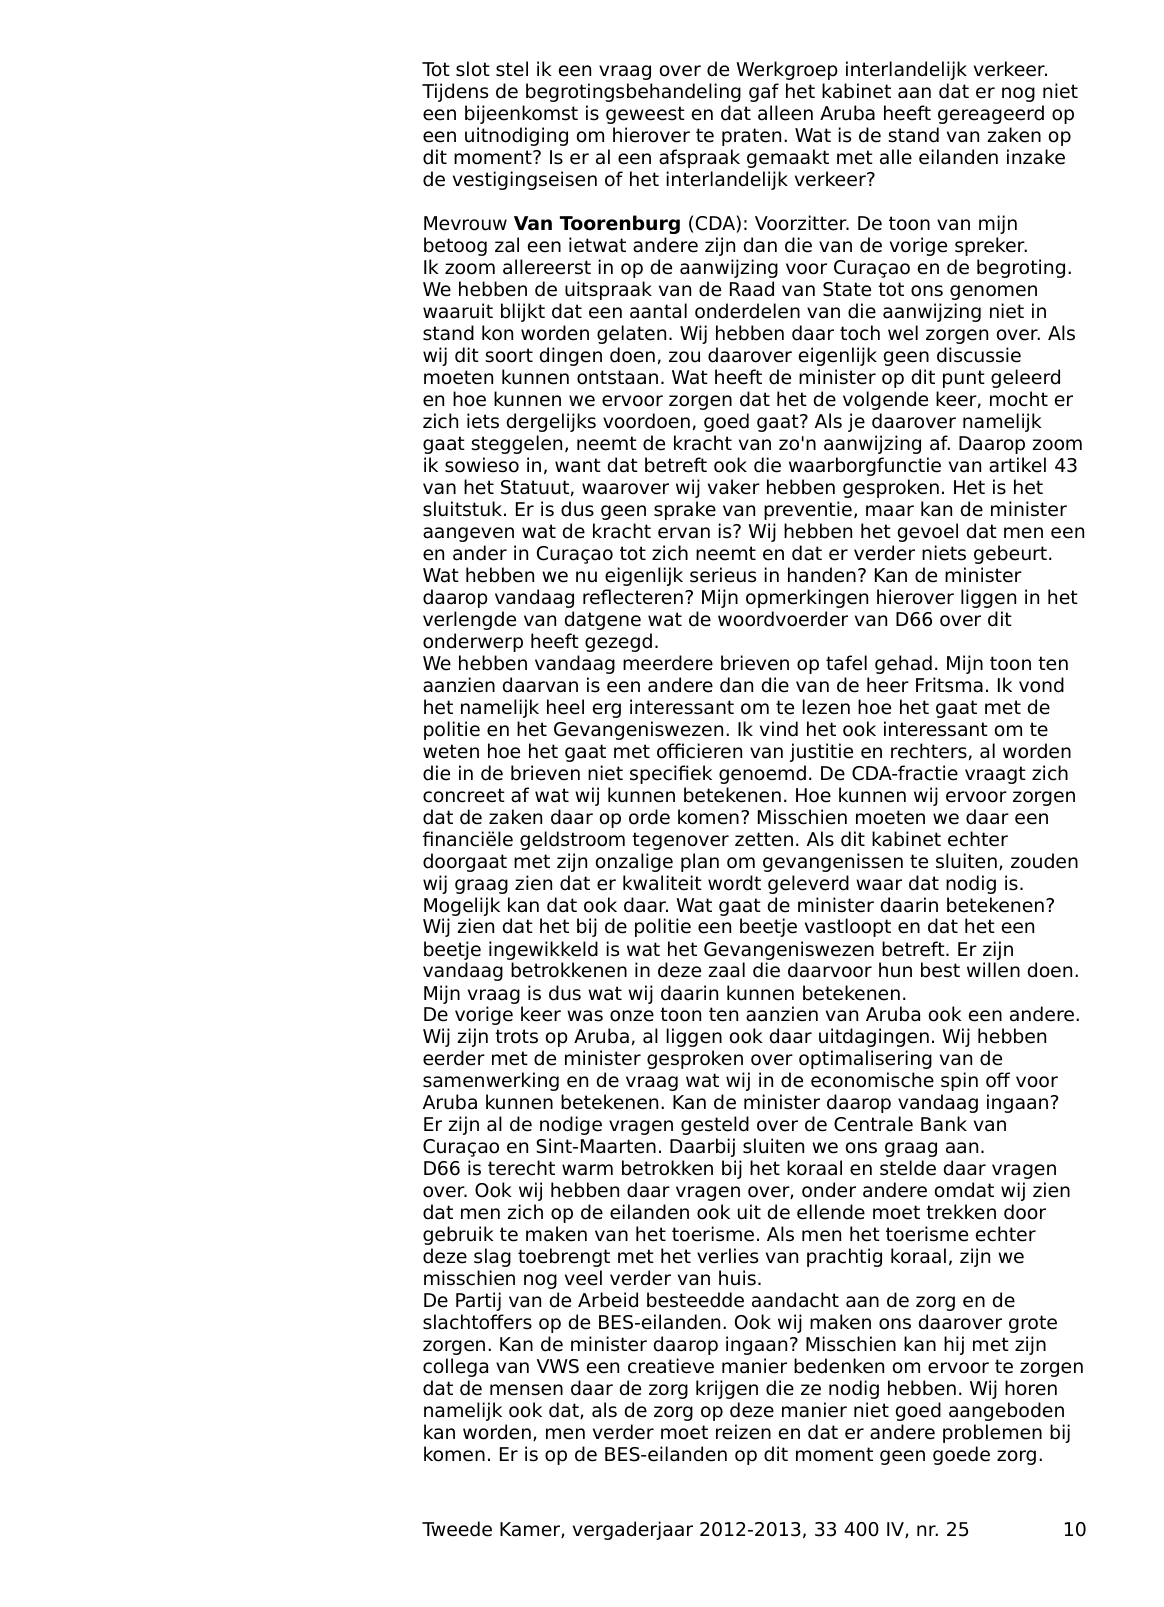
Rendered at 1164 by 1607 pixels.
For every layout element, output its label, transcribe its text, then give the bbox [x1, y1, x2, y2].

text D66 is terecht warm betrokken bij het koraal en stelde daar vragen over. Ook wij hebben daar vragen over, onder andere omdat wij zien dat men zich op de eilanden ook uit de ellende moet trekken door gebruik te maken van het toerisme. Als men het toerisme echter deze slag toebrengt met het verlies van prachtig koraal, zijn we misschien nog veel verder van huis. [422, 1158, 1087, 1290]
text Tot slot stel ik een vraag over de Werkgroep interlandelijk verkeer. Tijdens de begrotingsbehandeling gaf het kabinet aan dat er nog niet een bijeenkomst is geweest en dat alleen Aruba heeft gereageerd op een uitnodiging om hierover te praten. Wat is de stand van zaken op dit moment? Is er al een afspraak gemaakt met alle eilanden inzake de vestigingseisen of het interlandelijk verkeer? [422, 59, 1087, 191]
text De Partij van de Arbeid besteedde aandacht aan de zorg en de slachtoffers op de BES-eilanden. Ook wij maken ons daarover grote zorgen. Kan de minister daarop ingaan? Misschien kan hij met zijn collega van VWS een creatieve manier bedenken om ervoor te zorgen dat de mensen daar de zorg krijgen die ze nodig hebben. Wij horen namelijk ook dat, als de zorg op deze manier niet goed aangeboden kan worden, men verder moet reizen en dat er andere problemen bij komen. Er is op de BES-eilanden op dit moment geen goede zorg. [422, 1290, 1087, 1466]
text Ik zoom allereerst in op de aanwijzing voor Curaçao en de begroting. We hebben de uitspraak van de Raad van State tot ons genomen waaruit blijkt dat een aantal onderdelen van die aanwijzing niet in stand kon worden gelaten. Wij hebben daar toch wel zorgen over. Als wij dit soort dingen doen, zou daarover eigenlijk geen discussie moeten kunnen ontstaan. Wat heeft de minister op dit punt geleerd en hoe kunnen we ervoor zorgen dat het de volgende keer, mocht er zich iets dergelijks voordoen, goed gaat? Als je daarover namelijk gaat steggelen, neemt de kracht van zo'n aanwijzing af. Daarop zoom ik sowieso in, want dat betreft ook die waarborgfunctie van artikel 43 van het Statuut, waarover wij vaker hebben gesproken. Het is het sluitstuk. Er is dus geen sprake van preventie, maar kan de minister aangeven wat de kracht ervan is? Wij hebben het gevoel dat men een en ander in Curaçao tot zich neemt en dat er verder niets gebeurt. Wat hebben we nu eigenlijk serieus in handen? Kan de minister daarop vandaag reflecteren? Mijn opmerkingen hierover liggen in het verlengde van datgene wat de woordvoerder van D66 over dit onderwerp heeft gezegd. [422, 257, 1087, 653]
text We hebben vandaag meerdere brieven op tafel gehad. Mijn toon ten aanzien daarvan is een andere dan die van de heer Fritsma. Ik vond het namelijk heel erg interessant om te lezen hoe het gaat met de politie en het Gevangeniswezen. Ik vind het ook interessant om te weten hoe het gaat met officieren van justitie en rechters, al worden die in de brieven niet specifiek genoemd. De CDA-fractie vraagt zich concreet af wat wij kunnen betekenen. Hoe kunnen wij ervoor zorgen dat de zaken daar op orde komen? Misschien moeten we daar een financiële geldstroom tegenover zetten. Als dit kabinet echter doorgaat met zijn onzalige plan om gevangenissen te sluiten, zouden wij graag zien dat er kwaliteit wordt geleverd waar dat nodig is. Mogelijk kan dat ook daar. Wat gaat de minister daarin betekenen? Wij zien dat het bij de politie een beetje vastloopt en dat het een beetje ingewikkeld is wat het Gevangeniswezen betreft. Er zijn vandaag betrokkenen in deze zaal die daarvoor hun best willen doen. Mijn vraag is dus wat wij daarin kunnen betekenen. [422, 653, 1087, 1004]
text Mevrouw Van Toorenburg (CDA): Voorzitter. De toon van mijn betoog zal een ietwat andere zijn dan die van de vorige spreker. [422, 213, 1087, 257]
text De vorige keer was onze toon ten aanzien van Aruba ook een andere. Wij zijn trots op Aruba, al liggen ook daar uitdagingen. Wij hebben eerder met de minister gesproken over optimalisering van de samenwerking en de vraag wat wij in de economische spin off voor Aruba kunnen betekenen. Kan de minister daarop vandaag ingaan? [422, 1004, 1087, 1114]
text Er zijn al de nodige vragen gesteld over de Centrale Bank van Curaçao en Sint-Maarten. Daarbij sluiten we ons graag aan. [422, 1114, 1087, 1158]
